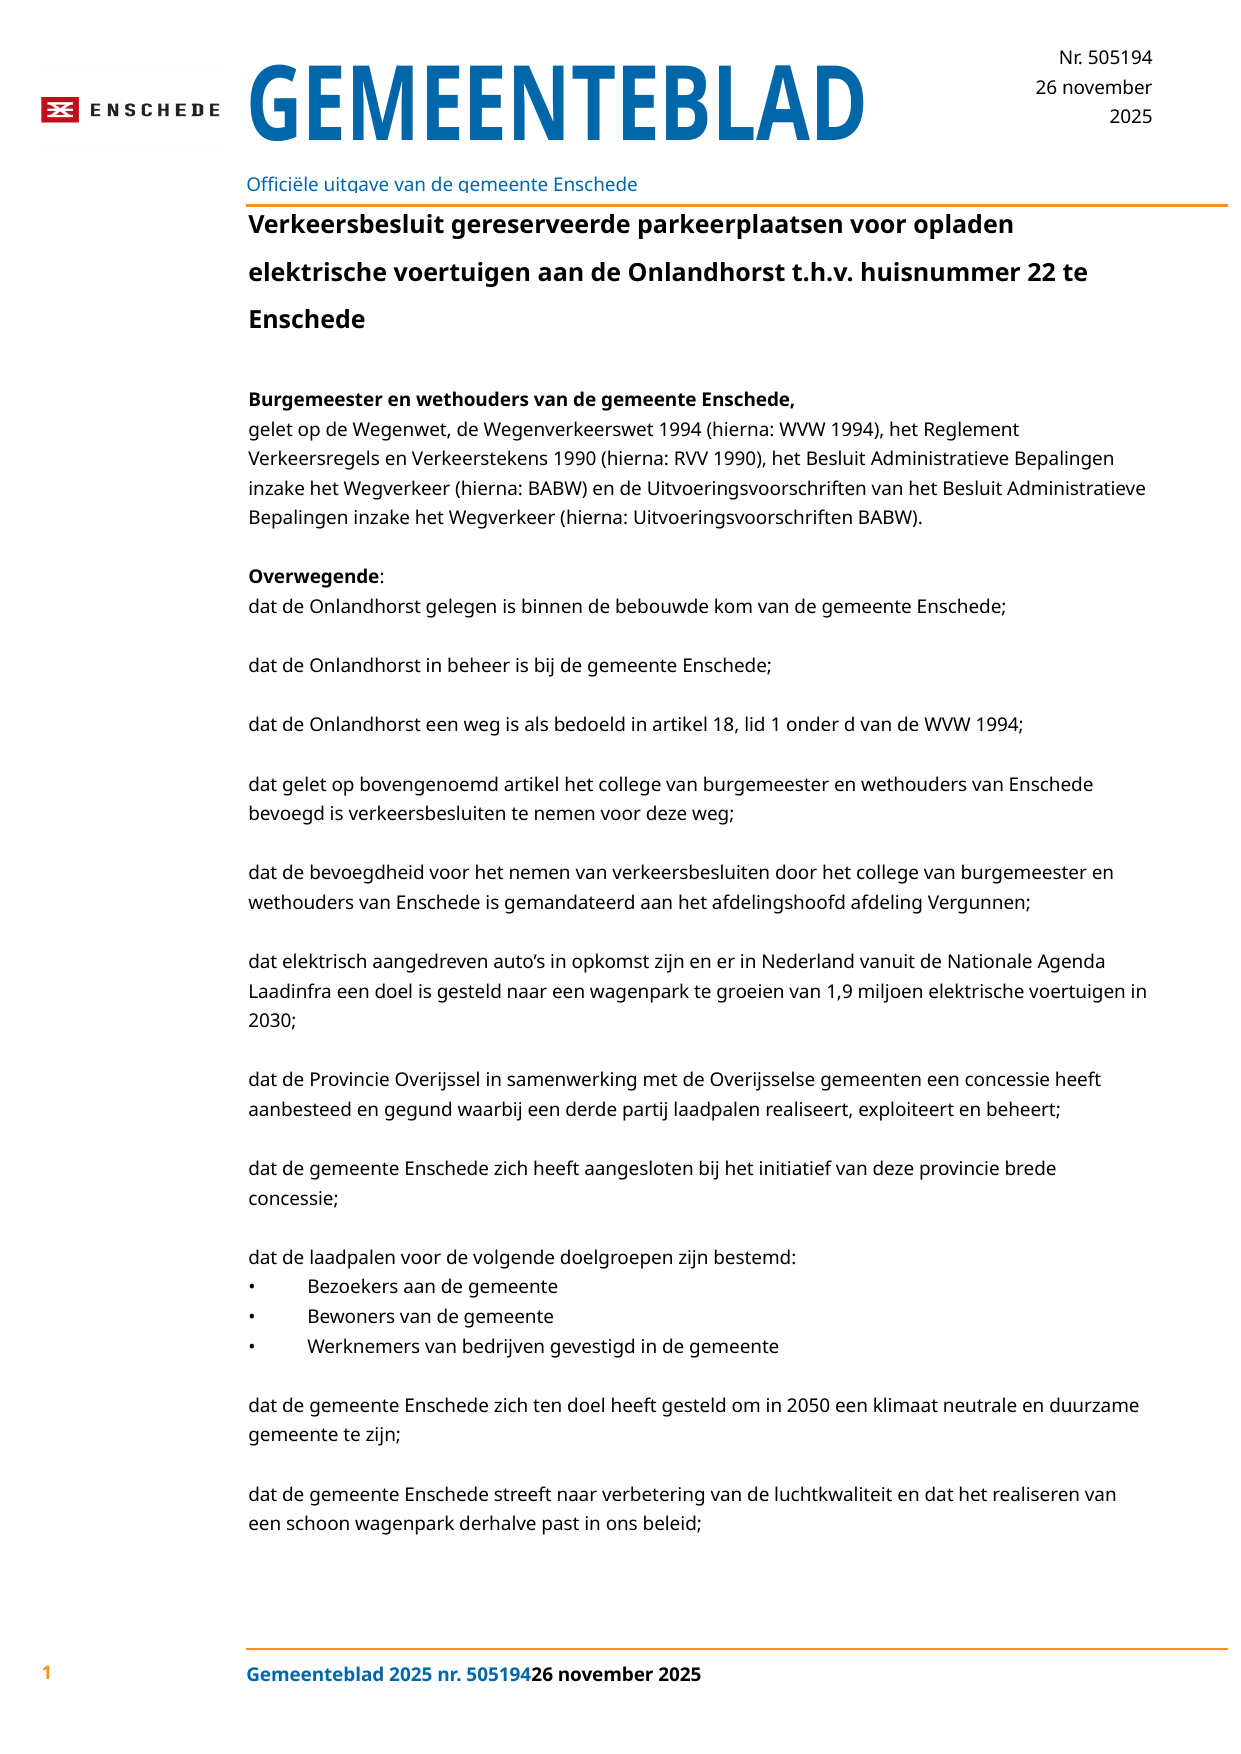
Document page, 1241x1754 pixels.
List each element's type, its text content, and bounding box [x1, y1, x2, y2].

text gelet op de Wegenwet, de Wegenverkeerswet 1994 (hierna: WVW 1994), het Reglement Verkeersregels en Verkeerstekens 1990 (hierna: RVV 1990), het Besluit Administratieve Bepalingen inzake het Wegverkeer (hierna: BABW) en de Uitvoeringsvoorschriften van het Besluit Administratieve Bepalingen inzake het Wegverkeer (hierna: Uitvoeringsvoorschriften BABW). [248, 416, 1152, 530]
list Werknemers van bedrijven gevestigd in de gemeente [248, 1333, 1152, 1359]
text dat elektrisch aangedreven auto’s in opkomst zijn en er in Nederland vanuit de Nationale Agenda Laadinfra een doel is gesteld naar een wagenpark te groeien van 1,9 miljoen elektrische voertuigen in 2030; [248, 948, 1152, 1033]
text Verkeersbesluit gereserveerde parkeerplaatsen voor opladen elektrische voertuigen aan de Onlandhorst t.h.v. huisnummer 22 te Enschede [248, 207, 1152, 336]
text Burgemeester en wethouders van de gemeente Enschede, [248, 386, 1152, 412]
text dat de Onlandhorst in beheer is bij de gemeente Enschede; [248, 652, 1152, 678]
text Overwegende: [248, 564, 1152, 589]
text dat de bevoegdheid voor het nemen van verkeersbesluiten door het college van burgemeester en wethouders van Enschede is gemandateerd aan het afdelingshoofd afdeling Vergunnen; [248, 859, 1152, 915]
text dat de gemeente Enschede zich heeft aangesloten bij het initiatief van deze provincie brede concessie; [248, 1155, 1152, 1211]
list Bezoekers aan de gemeente [248, 1274, 1152, 1299]
text dat de gemeente Enschede zich ten doel heeft gesteld om in 2050 een klimaat neutrale en duurzame gemeente te zijn; [248, 1392, 1152, 1447]
text dat de Onlandhorst gelegen is binnen de bebouwde kom van de gemeente Enschede; [248, 593, 1152, 619]
list Bewoners van de gemeente [248, 1303, 1152, 1329]
text dat de gemeente Enschede streeft naar verbetering van de luchtkwaliteit en dat het realiseren van een schoon wagenpark derhalve past in ons beleid; [248, 1481, 1152, 1536]
text dat de Onlandhorst een weg is als bedoeld in artikel 18, lid 1 onder d van de WVW 1994; [248, 712, 1152, 737]
text dat gelet op bovengenoemd artikel het college van burgemeester en wethouders van Enschede bevoegd is verkeersbesluiten te nemen voor deze weg; [248, 771, 1152, 826]
text dat de Provincie Overijssel in samenwerking met de Overijsselse gemeenten een concessie heeft aanbesteed en gegund waarbij een derde partij laadpalen realiseert, exploiteert en beheert; [248, 1067, 1152, 1122]
text dat de laadpalen voor de volgende doelgroepen zijn bestemd: [248, 1244, 1152, 1270]
picture [41, 47, 231, 172]
